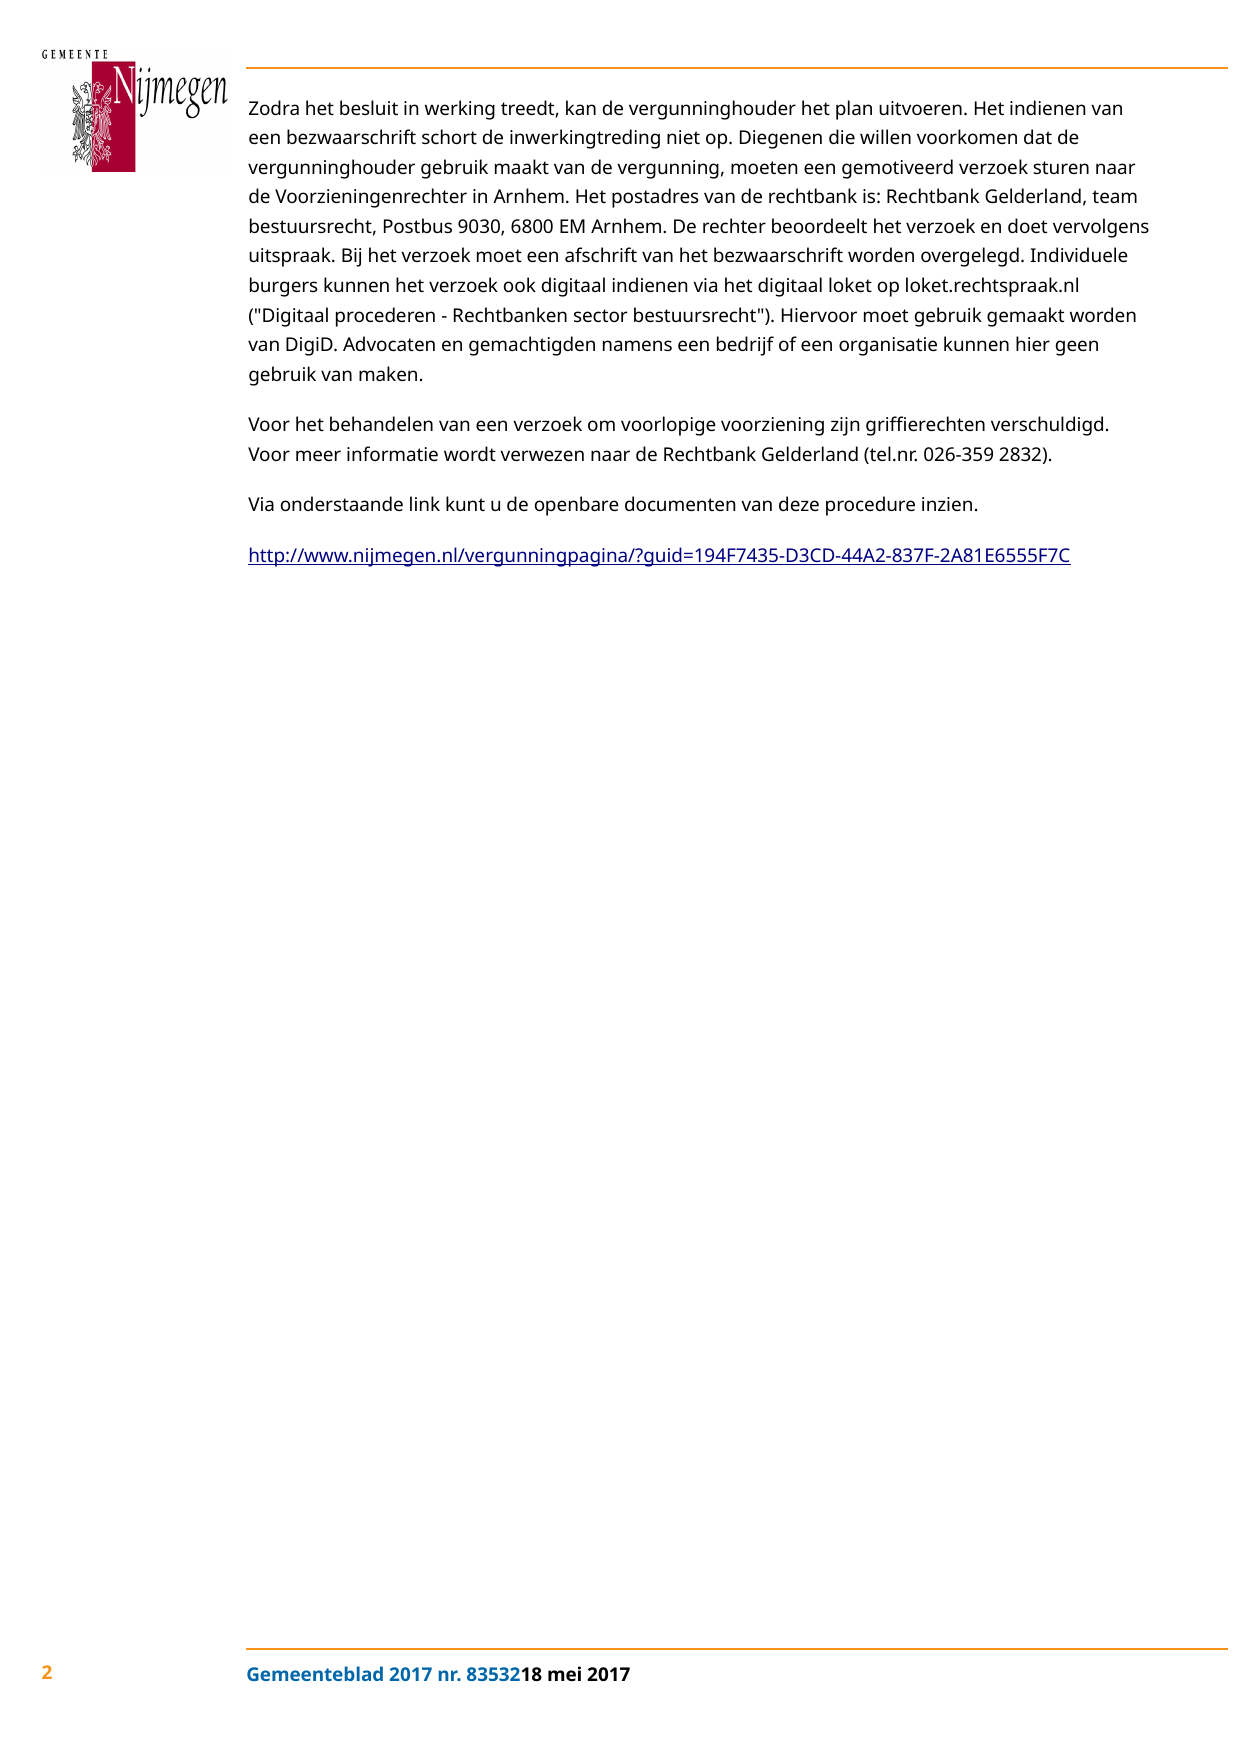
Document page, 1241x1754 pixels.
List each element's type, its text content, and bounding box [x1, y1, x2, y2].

picture [41, 47, 231, 172]
text Zodra het besluit in werking treedt, kan de vergunninghouder het plan uitvoeren. Het indienen van een bezwaarschrift schort de inwerkingtreding niet op. Diegenen die willen voorkomen dat de vergunninghouder gebruik maakt van de vergunning, moeten een gemotiveerd verzoek sturen naar de Voorzieningenrechter in Arnhem. Het postadres van de rechtbank is: Rechtbank Gelderland, team bestuursrecht, Postbus 9030, 6800 EM Arnhem. De rechter beoordeelt het verzoek en doet vervolgens uitspraak. Bij het verzoek moet een afschrift van het bezwaarschrift worden overgelegd. Individuele burgers kunnen het verzoek ook digitaal indienen via het digitaal loket op loket.rechtspraak.nl ("Digitaal procederen - Rechtbanken sector bestuursrecht"). Hiervoor moet gebruik gemaakt worden van DigiD. Advocaten en gemachtigden namens een bedrijf of een organisatie kunnen hier geen gebruik van maken. [248, 95, 1152, 387]
text http://www.nijmegen.nl/vergunningpagina/?guid=194F7435-D3CD-44A2-837F-2A81E6555F7C [248, 542, 1152, 568]
text Via onderstaande link kunt u de openbare documenten van deze procedure inzien. [248, 491, 1152, 517]
text Voor het behandelen van een verzoek om voorlopige voorziening zijn griffierechten verschuldigd. Voor meer informatie wordt verwezen naar de Rechtbank Gelderland (tel.nr. 026-359 2832). [248, 411, 1152, 467]
